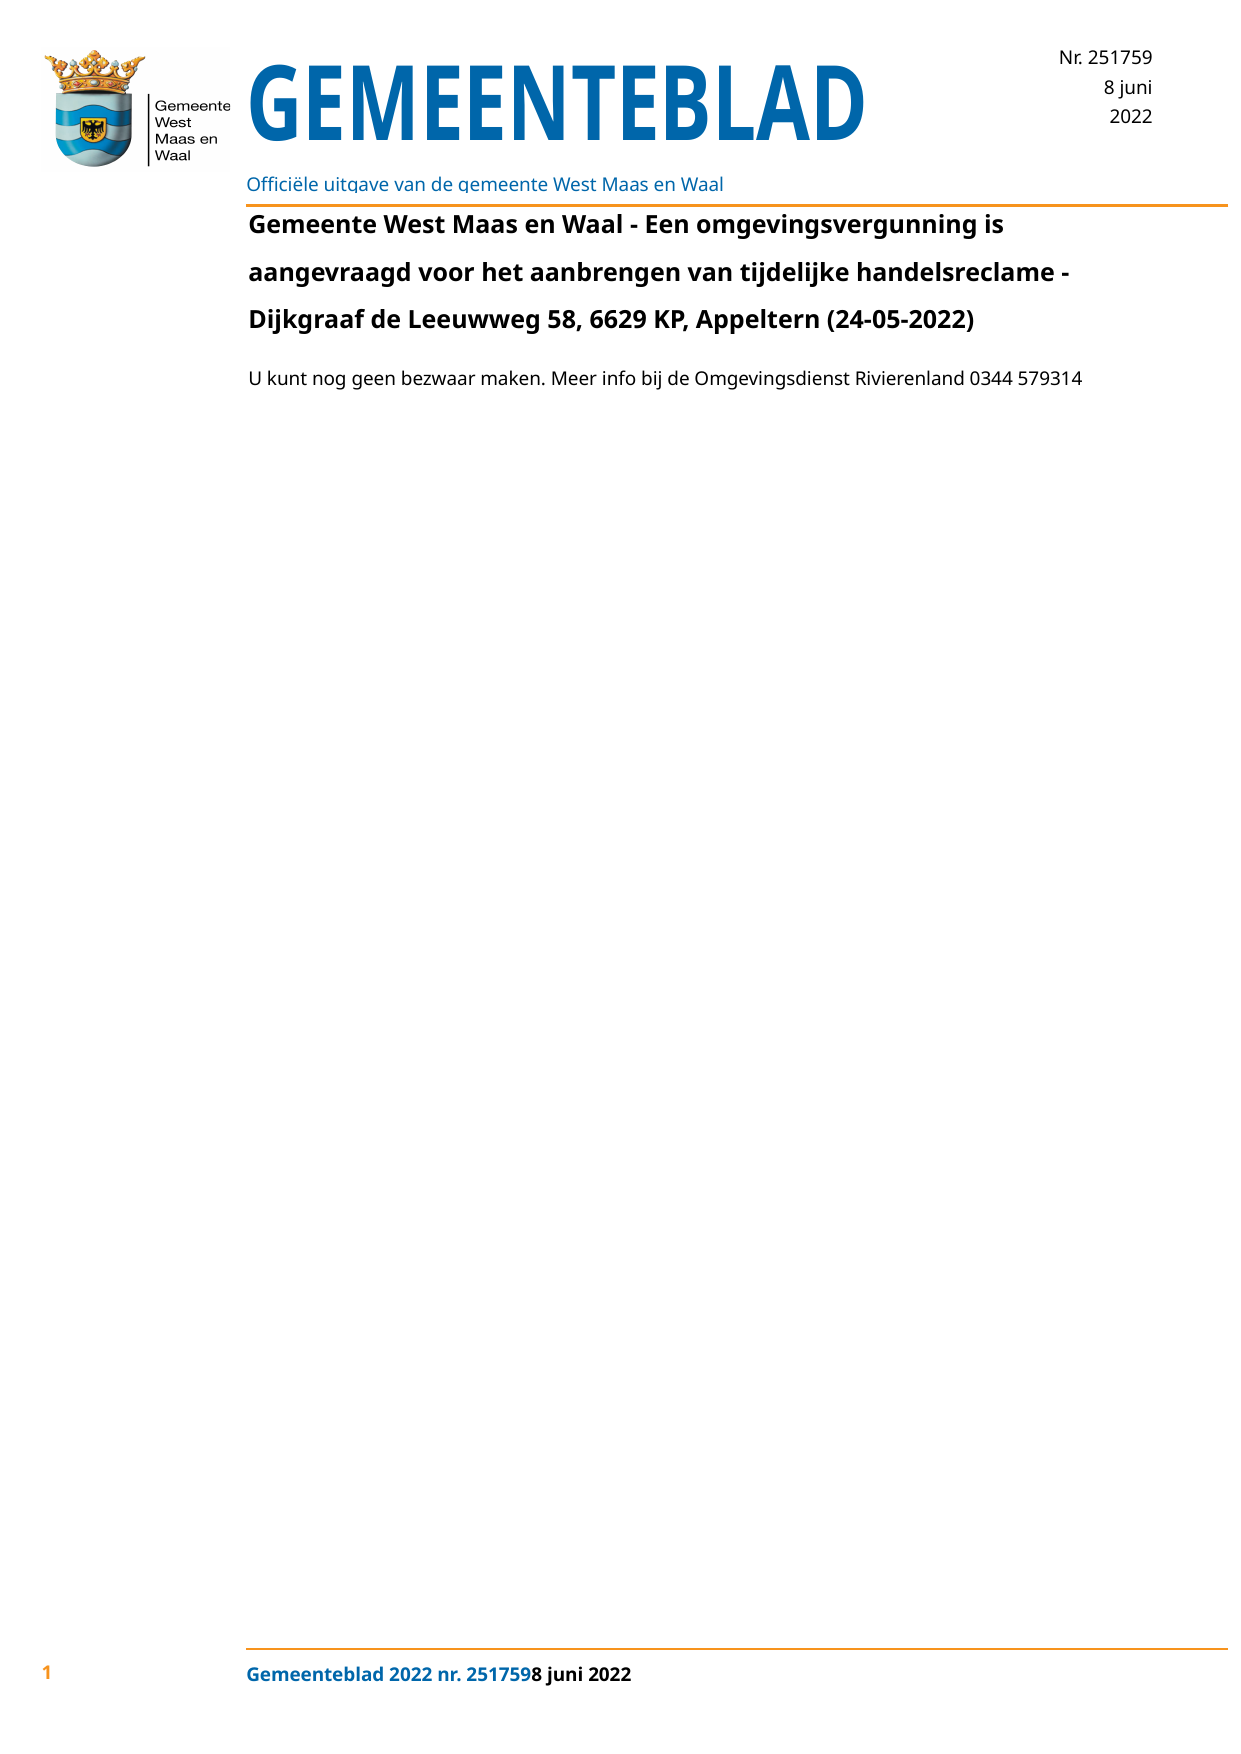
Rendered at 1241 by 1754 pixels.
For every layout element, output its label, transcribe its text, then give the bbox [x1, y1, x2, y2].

text U kunt nog geen bezwaar maken. Meer info bij de Omgevingsdienst Rivierenland 0344 579314 [248, 366, 1152, 391]
picture [41, 47, 231, 172]
text Gemeente West Maas en Waal - Een omgevingsvergunning is aangevraagd voor het aanbrengen van tijdelijke handelsreclame - Dijkgraaf de Leeuwweg 58, 6629 KP, Appeltern (24-05-2022) [248, 207, 1152, 336]
